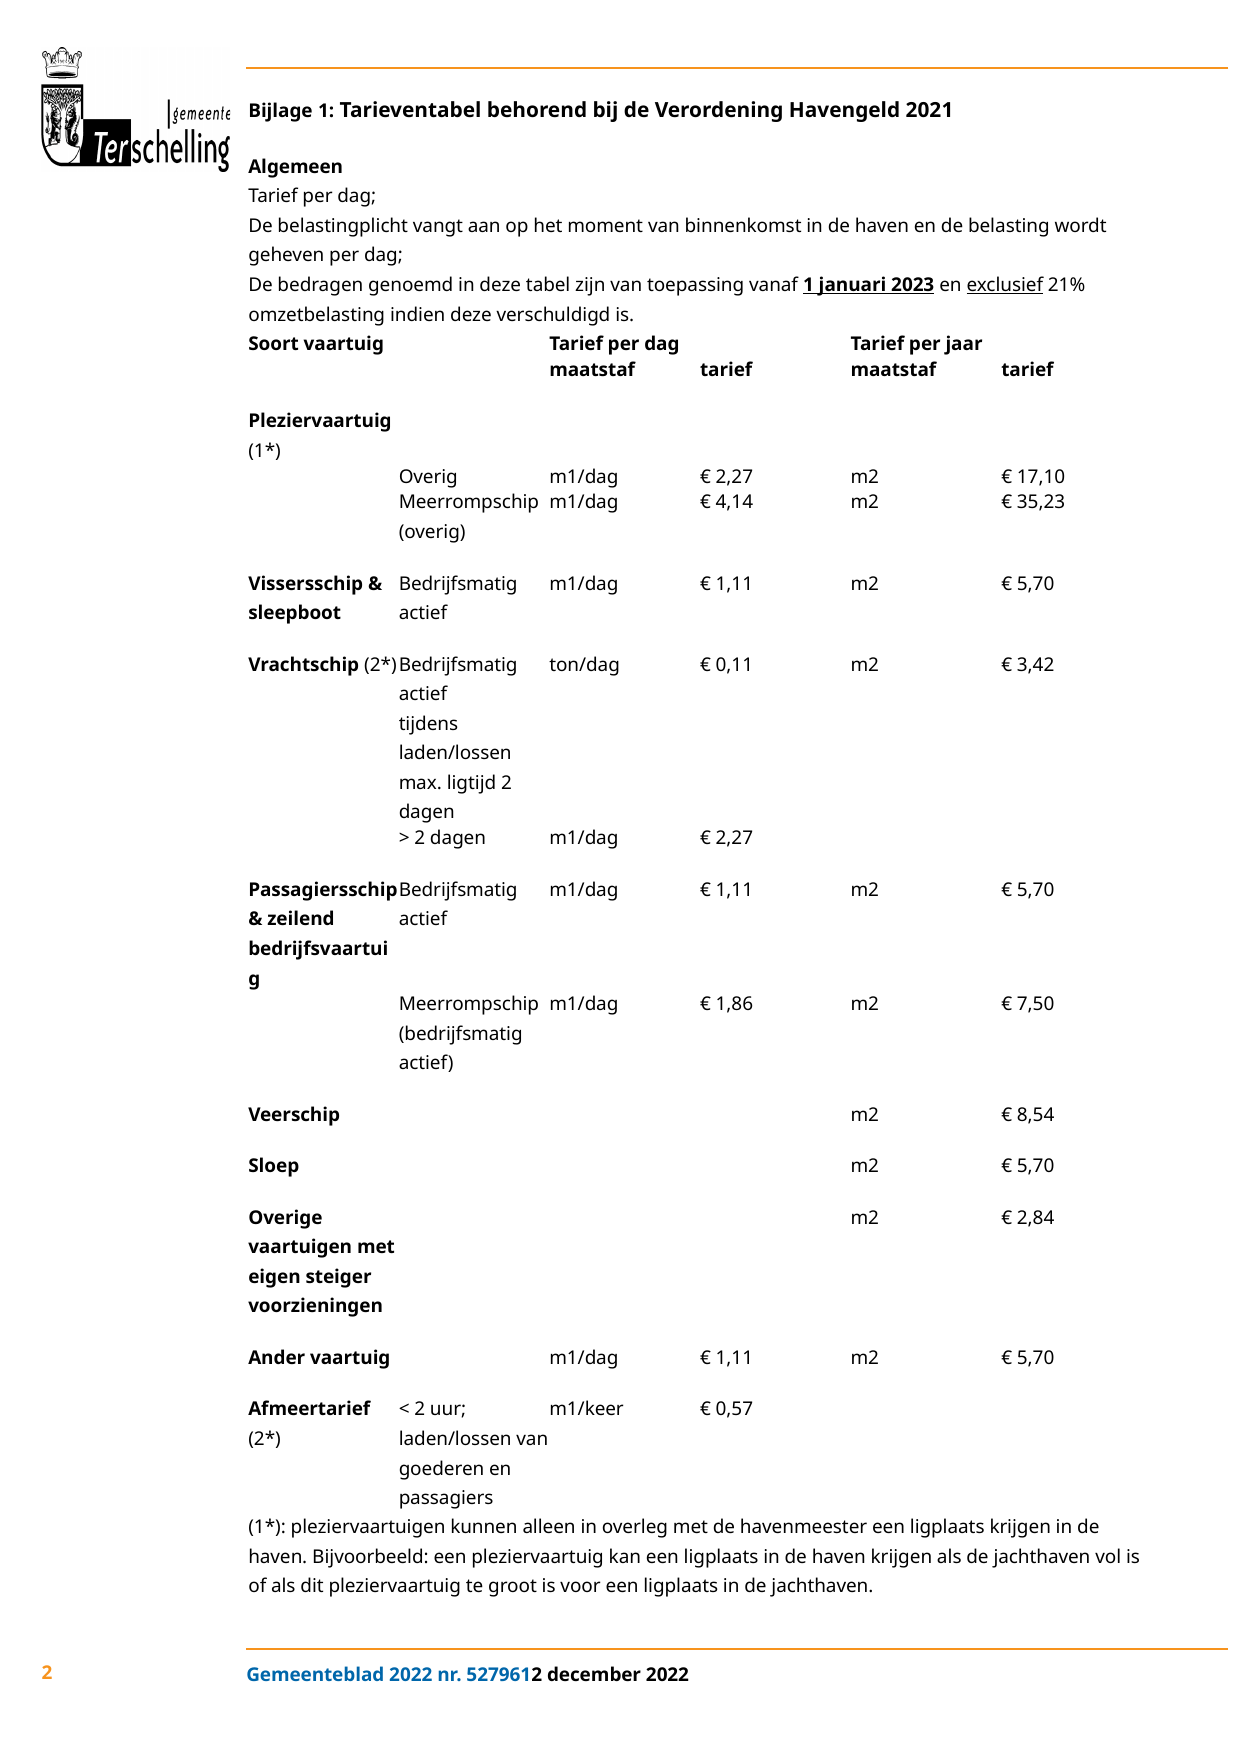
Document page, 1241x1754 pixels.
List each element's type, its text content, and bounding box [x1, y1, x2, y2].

table_cell [399, 1344, 549, 1370]
table_cell [248, 1075, 398, 1101]
text Algemeen [248, 153, 1152, 179]
table_cell [549, 1101, 700, 1127]
table_cell [248, 990, 398, 1075]
table_cell maatstaf [850, 356, 1001, 382]
table_cell [850, 625, 1001, 651]
table_cell [850, 1127, 1001, 1152]
table_cell [399, 544, 549, 570]
table_cell Overig [399, 463, 549, 489]
table_cell [248, 356, 398, 382]
table_cell Overige vaartuigen met eigen steiger voorzieningen [248, 1204, 398, 1318]
table_cell > 2 dagen [399, 825, 549, 850]
table_cell [399, 1204, 549, 1318]
table_cell [1001, 1127, 1152, 1152]
table_cell Pleziervaartuig (1*) [248, 408, 398, 463]
table_cell [399, 1319, 549, 1344]
table_cell m2 [850, 570, 1001, 625]
table_cell m1/keer [549, 1396, 700, 1510]
table_cell [700, 408, 850, 463]
table_cell Passagiersschip & zeilend bedrijfsvaartuig [248, 876, 398, 990]
table_cell m2 [850, 489, 1001, 544]
table_header Tarief per dag [549, 331, 850, 356]
table_cell Vrachtschip (2*) [248, 651, 398, 824]
table_header [399, 331, 549, 356]
table_cell [248, 850, 398, 876]
table_cell € 0,11 [700, 651, 850, 824]
table_cell € 5,70 [1001, 570, 1152, 625]
table_cell m1/dag [549, 1344, 700, 1370]
table_cell Bedrijfsmatig actief [399, 570, 549, 625]
table_cell [850, 544, 1001, 570]
table_cell [248, 1319, 398, 1344]
table_cell [1001, 408, 1152, 463]
table_cell [248, 489, 398, 544]
table_cell [549, 625, 700, 651]
table_cell tarief [700, 356, 850, 382]
table_cell € 4,14 [700, 489, 850, 544]
table_cell € 8,54 [1001, 1101, 1152, 1127]
table_header Tarief per jaar [850, 331, 1152, 356]
table_cell m1/dag [549, 990, 700, 1075]
table_cell [1001, 1319, 1152, 1344]
table_cell [248, 825, 398, 850]
table_cell [399, 1178, 549, 1204]
table_cell m1/dag [549, 463, 700, 489]
table_cell € 7,50 [1001, 990, 1152, 1075]
table_cell Bedrijfsmatig actief [399, 876, 549, 990]
table_cell [700, 1370, 850, 1396]
table_cell [700, 1101, 850, 1127]
table_cell [700, 1075, 850, 1101]
table_cell Meerrompschip (overig) [399, 489, 549, 544]
table_cell € 1,86 [700, 990, 850, 1075]
table_cell [700, 850, 850, 876]
table_cell € 0,57 [700, 1396, 850, 1510]
table_cell [1001, 382, 1152, 408]
table_cell € 5,70 [1001, 1344, 1152, 1370]
table_cell [700, 1204, 850, 1318]
table_cell [248, 1127, 398, 1152]
table_cell [700, 1178, 850, 1204]
table_cell [399, 625, 549, 651]
table_header Soort vaartuig [248, 331, 398, 356]
table_cell Ander vaartuig [248, 1344, 398, 1370]
table_cell [399, 1153, 549, 1178]
table_cell € 2,27 [700, 463, 850, 489]
table_cell € 5,70 [1001, 1153, 1152, 1178]
table_cell [549, 408, 700, 463]
table_cell [399, 382, 549, 408]
table_cell maatstaf [549, 356, 700, 382]
table_cell Vissersschip & sleepboot [248, 570, 398, 625]
table_cell [1001, 1075, 1152, 1101]
table_cell € 1,11 [700, 1344, 850, 1370]
table_cell [700, 625, 850, 651]
table_cell [549, 544, 700, 570]
table_cell [850, 408, 1001, 463]
table_cell [850, 1178, 1001, 1204]
table_cell [850, 1075, 1001, 1101]
table_cell [850, 1319, 1001, 1344]
text Bijlage 1: Tarieventabel behorend bij de Verordening Havengeld 2021 [248, 95, 1152, 123]
text De bedragen genoemd in deze tabel zijn van toepassing vanaf 1 januari 2023 en exclusief 21% omzetbelasting indien deze verschuldigd is. [248, 271, 1152, 327]
table_cell m1/dag [549, 825, 700, 850]
text De belastingplicht vangt aan op het moment van binnenkomst in de haven en de belasting wordt geheven per dag; [248, 212, 1152, 267]
table_cell [549, 1204, 700, 1318]
table_cell € 3,42 [1001, 651, 1152, 824]
table_cell [399, 356, 549, 382]
table_cell [1001, 1396, 1152, 1510]
table_cell € 5,70 [1001, 876, 1152, 990]
table_cell € 2,84 [1001, 1204, 1152, 1318]
table_cell [549, 1178, 700, 1204]
table_cell m2 [850, 990, 1001, 1075]
table_cell [248, 1370, 398, 1396]
table_cell [850, 1396, 1001, 1510]
table_cell Meerrompschip (bedrijfsmatig actief) [399, 990, 549, 1075]
table_cell m2 [850, 463, 1001, 489]
table_cell [850, 382, 1001, 408]
table_cell [549, 1127, 700, 1152]
table_cell [1001, 1178, 1152, 1204]
table_cell € 1,11 [700, 570, 850, 625]
table_cell m2 [850, 1344, 1001, 1370]
table_cell Veerschip [248, 1101, 398, 1127]
table_cell tarief [1001, 356, 1152, 382]
table_cell [700, 382, 850, 408]
table_cell m2 [850, 1153, 1001, 1178]
table_cell m2 [850, 876, 1001, 990]
table_cell [850, 825, 1001, 850]
table_cell [248, 463, 398, 489]
table_cell [248, 544, 398, 570]
table_cell [399, 1127, 549, 1152]
table_cell [248, 1178, 398, 1204]
table_cell [700, 1319, 850, 1344]
table_cell [549, 1370, 700, 1396]
table_cell € 35,23 [1001, 489, 1152, 544]
table_cell [399, 1101, 549, 1127]
table_cell [1001, 625, 1152, 651]
table_cell ton/dag [549, 651, 700, 824]
table_cell [1001, 825, 1152, 850]
picture [41, 47, 231, 172]
table_cell € 17,10 [1001, 463, 1152, 489]
table_cell [399, 1075, 549, 1101]
table_cell Afmeertarief (2*) [248, 1396, 398, 1510]
table_cell < 2 uur; laden/lossen van goederen en passagiers [399, 1396, 549, 1510]
table_cell Bedrijfsmatig actief tijdens laden/lossen max. ligtijd 2 dagen [399, 651, 549, 824]
text Tarief per dag; [248, 182, 1152, 208]
table_cell € 1,11 [700, 876, 850, 990]
table_cell [549, 1153, 700, 1178]
table_cell m2 [850, 1204, 1001, 1318]
table_cell m1/dag [549, 489, 700, 544]
table_cell [399, 408, 549, 463]
table_cell Sloep [248, 1153, 398, 1178]
table_cell m2 [850, 651, 1001, 824]
text (1*): pleziervaartuigen kunnen alleen in overleg met de havenmeester een ligplaats krijgen in de haven. Bijvoorbeeld: een pleziervaartuig kan een ligplaats in de haven krijgen als de jachthaven vol is of als dit pleziervaartuig te groot is voor een ligplaats in de jachthaven. [248, 1513, 1152, 1598]
table_cell m2 [850, 1101, 1001, 1127]
table_cell [549, 850, 700, 876]
table_cell [850, 850, 1001, 876]
table_cell [1001, 850, 1152, 876]
table_cell [700, 1127, 850, 1152]
table_cell m1/dag [549, 570, 700, 625]
table_cell [1001, 544, 1152, 570]
table_cell m1/dag [549, 876, 700, 990]
table_cell [700, 1153, 850, 1178]
table_cell [248, 382, 398, 408]
table_cell [549, 1319, 700, 1344]
table_cell [850, 1370, 1001, 1396]
table_cell [1001, 1370, 1152, 1396]
table_cell [549, 382, 700, 408]
table_cell € 2,27 [700, 825, 850, 850]
table_cell [700, 544, 850, 570]
table_cell [399, 850, 549, 876]
table_cell [549, 1075, 700, 1101]
table_cell [248, 625, 398, 651]
table_cell [399, 1370, 549, 1396]
